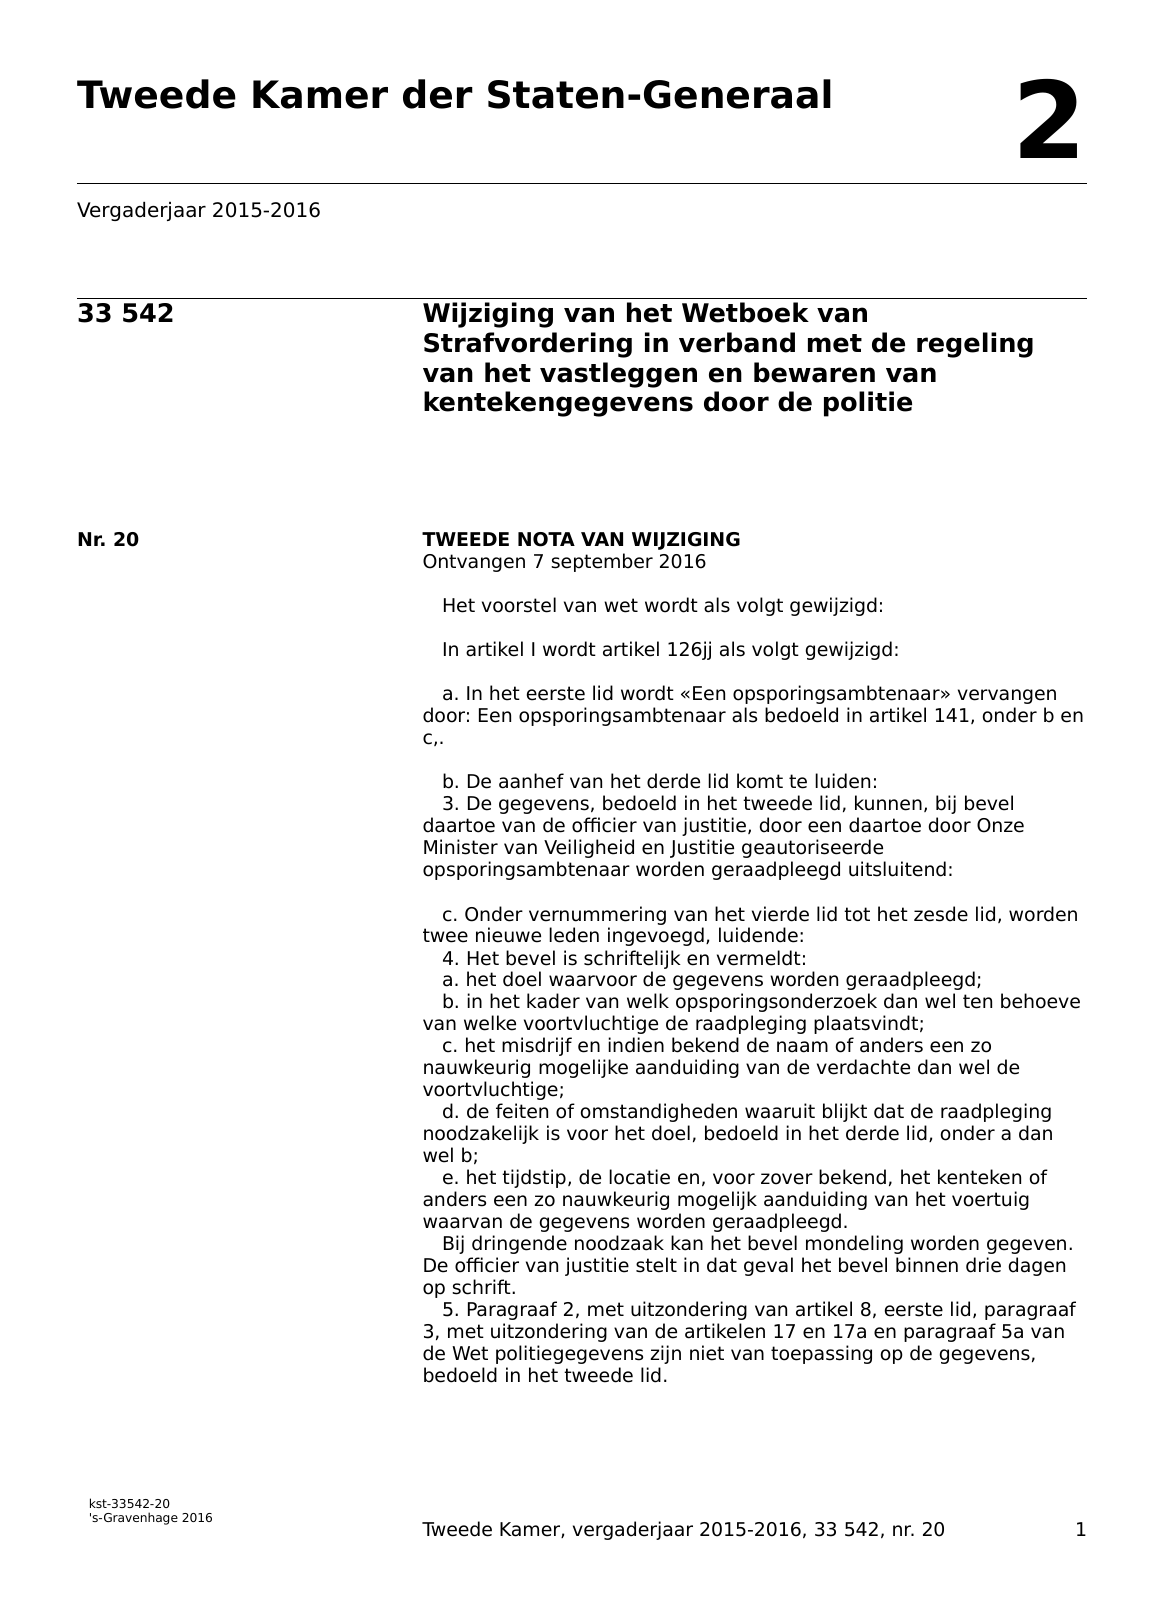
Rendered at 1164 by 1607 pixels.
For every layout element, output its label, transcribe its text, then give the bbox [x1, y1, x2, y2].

text 3. De gegevens, bedoeld in het tweede lid, kunnen, bij bevel daartoe van de officier van justitie, door een daartoe door Onze Minister van Veiligheid en Justitie geautoriseerde opsporingsambtenaar worden geraadpleegd uitsluitend: [422, 793, 1087, 881]
text a. In het eerste lid wordt «Een opsporingsambtenaar» vervangen door: Een opsporingsambtenaar als bedoeld in artikel 141, onder b en c,. [422, 683, 1087, 749]
table_header 2 [886, 59, 1087, 183]
text 's-Gravenhage 2016 [88, 1511, 323, 1525]
text 4. Het bevel is schriftelijk en vermeldt: [422, 947, 1087, 969]
text e. het tijdstip, de locatie en, voor zover bekend, het kenteken of anders een zo nauwkeurig mogelijk aanduiding van het voertuig waarvan de gegevens worden geraadpleegd. [422, 1167, 1087, 1233]
text Ontvangen 7 september 2016 [422, 551, 1087, 573]
text Bij dringende noodzaak kan het bevel mondeling worden gegeven. De officier van justitie stelt in dat geval het bevel binnen drie dagen op schrift. [422, 1233, 1087, 1299]
text kst-33542-20 [88, 1497, 323, 1511]
text a. het doel waarvoor de gegevens worden geraadpleegd; [422, 969, 1087, 991]
text Het voorstel van wet wordt als volgt gewijzigd: [422, 595, 1087, 617]
text b. De aanhef van het derde lid komt te luiden: [422, 771, 1087, 793]
subtitle Nr. 20 TWEEDE NOTA VAN WIJZIGING [77, 529, 1087, 551]
subtitle 33 542 Wijziging van het Wetboek van Strafvordering in verband met de regeling van het vastleggen en bewaren van kentekengegevens door de politie [77, 299, 1087, 418]
table_cell Vergaderjaar 2015-2016 [77, 184, 1087, 298]
text c. het misdrijf en indien bekend de naam of anders een zo nauwkeurig mogelijke aanduiding van de verdachte dan wel de voortvluchtige; [422, 1035, 1087, 1101]
text c. Onder vernummering van het vierde lid tot het zesde lid, worden twee nieuwe leden ingevoegd, luidende: [422, 903, 1087, 947]
table_header Tweede Kamer der Staten-Generaal [77, 59, 886, 183]
text 5. Paragraaf 2, met uitzondering van artikel 8, eerste lid, paragraaf 3, met uitzondering van de artikelen 17 en 17a en paragraaf 5a van de Wet politiegegevens zijn niet van toepassing op de gegevens, bedoeld in het tweede lid. [422, 1299, 1087, 1387]
text In artikel I wordt artikel 126jj als volgt gewijzigd: [422, 639, 1087, 661]
text b. in het kader van welk opsporingsonderzoek dan wel ten behoeve van welke voortvluchtige de raadpleging plaatsvindt; [422, 991, 1087, 1035]
text d. de feiten of omstandigheden waaruit blijkt dat de raadpleging noodzakelijk is voor het doel, bedoeld in het derde lid, onder a dan wel b; [422, 1101, 1087, 1167]
